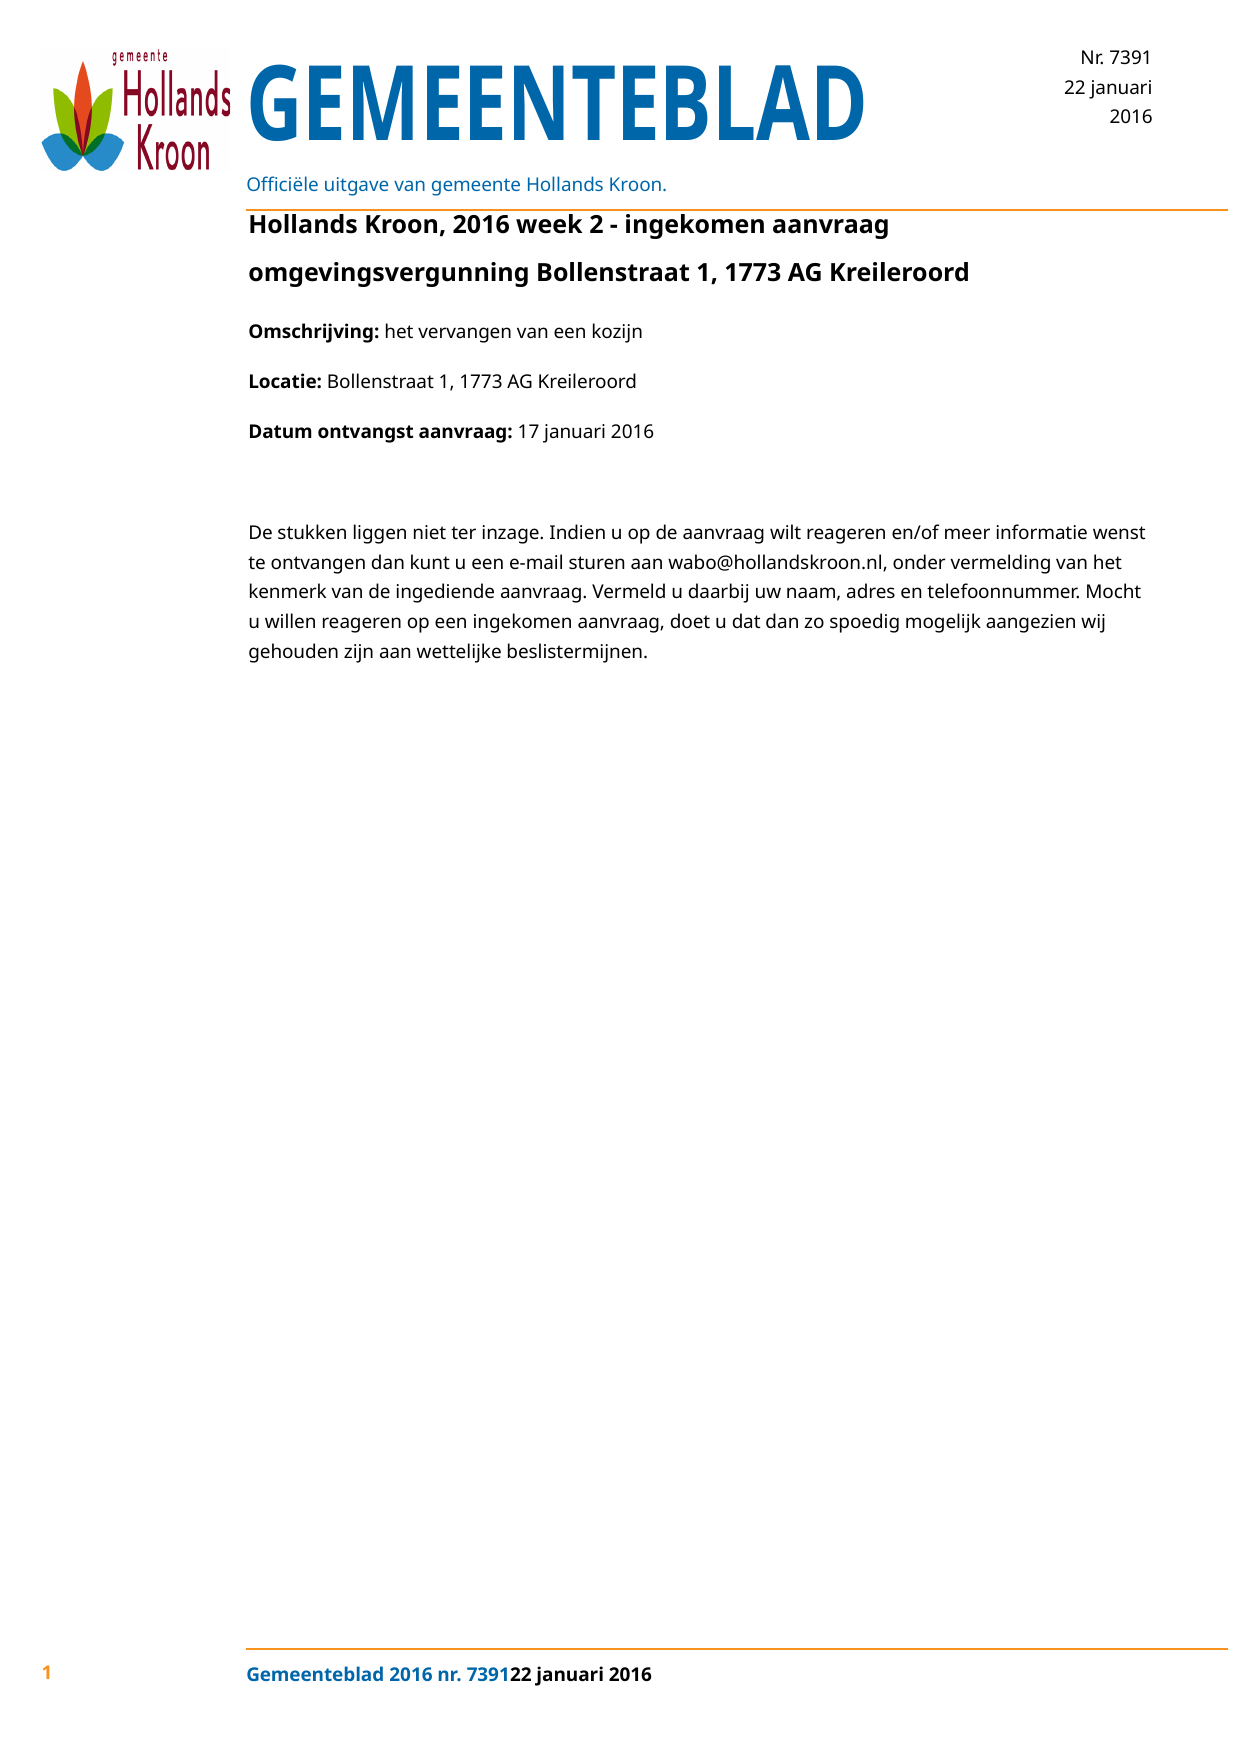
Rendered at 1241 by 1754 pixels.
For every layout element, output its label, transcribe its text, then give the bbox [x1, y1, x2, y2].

text Datum ontvangst aanvraag: 17 januari 2016 [248, 419, 1152, 444]
picture [41, 47, 231, 172]
text Hollands Kroon, 2016 week 2 - ingekomen aanvraag omgevingsvergunning Bollenstraat 1, 1773 AG Kreileroord [248, 211, 1152, 288]
text Locatie: Bollenstraat 1, 1773 AG Kreileroord [248, 368, 1152, 394]
text Omschrijving: het vervangen van een kozijn [248, 318, 1152, 344]
text De stukken liggen niet ter inzage. Indien u op de aanvraag wilt reageren en/of meer informatie wenst te ontvangen dan kunt u een e-mail sturen aan wabo@hollandskroon.nl, onder vermelding van het kenmerk van de ingediende aanvraag. Vermeld u daarbij uw naam, adres en telefoonnummer. Mocht u willen reageren op een ingekomen aanvraag, doet u dat dan zo spoedig mogelijk aangezien wij gehouden zijn aan wettelijke beslistermijnen. [248, 519, 1152, 664]
